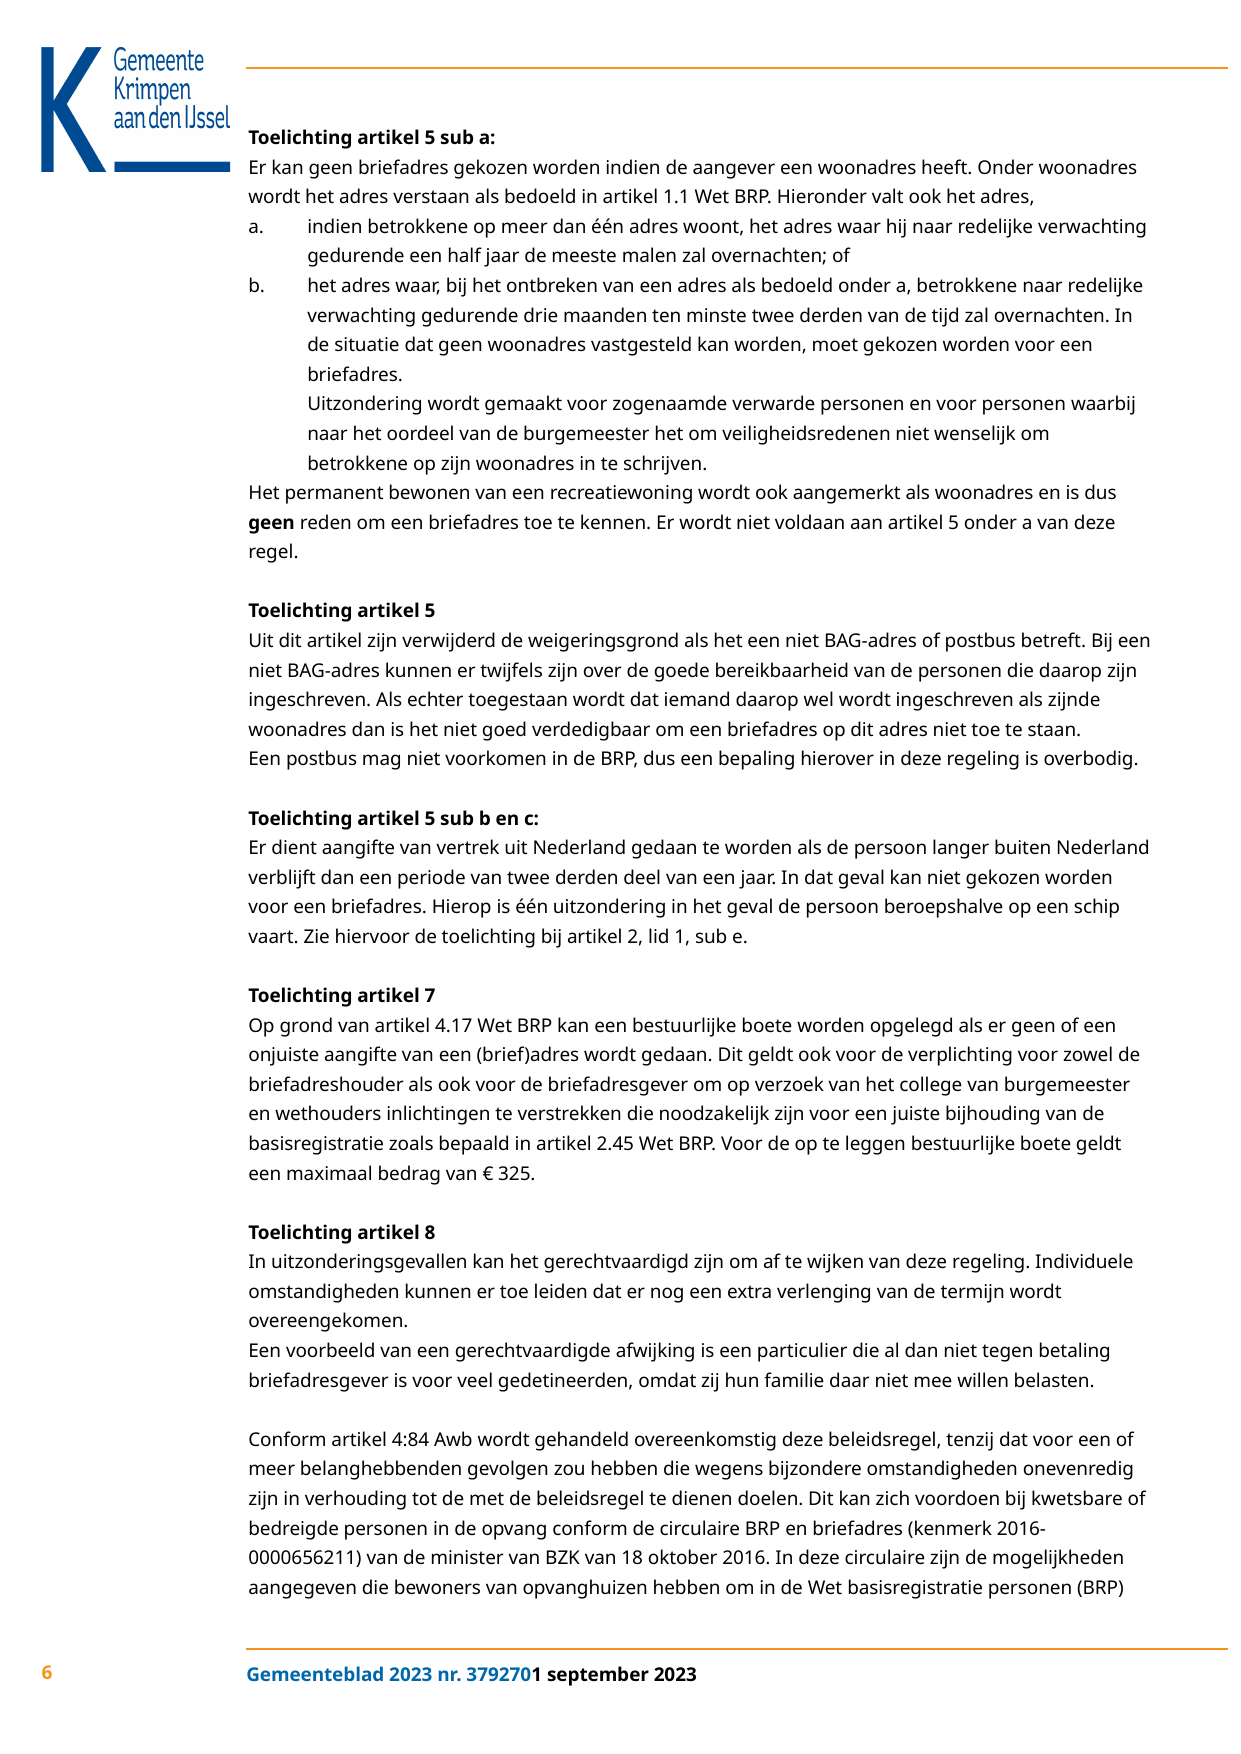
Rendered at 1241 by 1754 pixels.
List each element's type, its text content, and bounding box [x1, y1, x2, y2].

list Uitzondering wordt gemaakt voor zogenaamde verwarde personen en voor personen waarbij naar het oordeel van de burgemeester het om veiligheidsredenen niet wenselijk om betrokkene op zijn woonadres in te schrijven. [248, 391, 1152, 476]
text Een voorbeeld van een gerechtvaardigde afwijking is een particulier die al dan niet tegen betaling briefadresgever is voor veel gedetineerden, omdat zij hun familie daar niet mee willen belasten. [248, 1337, 1152, 1393]
text Toelichting artikel 5 sub a: [248, 124, 1152, 150]
list indien betrokkene op meer dan één adres woont, het adres waar hij naar redelijke verwachting gedurende een half jaar de meeste malen zal overnachten; of [248, 213, 1152, 268]
text Conform artikel 4:84 Awb wordt gehandeld overeenkomstig deze beleidsregel, tenzij dat voor een of meer belanghebbenden gevolgen zou hebben die wegens bijzondere omstandigheden onevenredig zijn in verhouding tot de met de beleidsregel te dienen doelen. Dit kan zich voordoen bij kwetsbare of bedreigde personen in de opvang conform de circulaire BRP en briefadres (kenmerk 2016-0000656211) van de minister van BZK van 18 oktober 2016. In deze circulaire zijn de mogelijkheden aangegeven die bewoners van opvanghuizen hebben om in de Wet basisregistratie personen (BRP) [248, 1426, 1152, 1600]
text Een postbus mag niet voorkomen in de BRP, dus een bepaling hierover in deze regeling is overbodig. [248, 746, 1152, 771]
text Er kan geen briefadres gekozen worden indien de aangever een woonadres heeft. Onder woonadres wordt het adres verstaan als bedoeld in artikel 1.1 Wet BRP. Hieronder valt ook het adres, [248, 154, 1152, 209]
text Toelichting artikel 8 [248, 1219, 1152, 1245]
text Toelichting artikel 7 [248, 982, 1152, 1008]
text Toelichting artikel 5 [248, 598, 1152, 623]
text In uitzonderingsgevallen kan het gerechtvaardigd zijn om af te wijken van deze regeling. Individuele omstandigheden kunnen er toe leiden dat er nog een extra verlenging van de termijn wordt overeengekomen. [248, 1248, 1152, 1333]
picture [41, 47, 231, 172]
text Toelichting artikel 5 sub b en c: [248, 805, 1152, 831]
text Het permanent bewonen van een recreatiewoning wordt ook aangemerkt als woonadres en is dus geen reden om een briefadres toe te kennen. Er wordt niet voldaan aan artikel 5 onder a van deze regel. [248, 479, 1152, 564]
text Op grond van artikel 4.17 Wet BRP kan een bestuurlijke boete worden opgelegd als er geen of een onjuiste aangifte van een (brief)adres wordt gedaan. Dit geldt ook voor de verplichting voor zowel de briefadreshouder als ook voor de briefadresgever om op verzoek van het college van burgemeester en wethouders inlichtingen te verstrekken die noodzakelijk zijn voor een juiste bijhouding van de basisregistratie zoals bepaald in artikel 2.45 Wet BRP. Voor de op te leggen bestuurlijke boete geldt een maximaal bedrag van € 325. [248, 1012, 1152, 1186]
text Er dient aangifte van vertrek uit Nederland gedaan te worden als de persoon langer buiten Nederland verblijft dan een periode van twee derden deel van een jaar. In dat geval kan niet gekozen worden voor een briefadres. Hierop is één uitzondering in het geval de persoon beroepshalve op een schip vaart. Zie hiervoor de toelichting bij artikel 2, lid 1, sub e. [248, 834, 1152, 949]
text Uit dit artikel zijn verwijderd de weigeringsgrond als het een niet BAG-adres of postbus betreft. Bij een niet BAG-adres kunnen er twijfels zijn over de goede bereikbaarheid van de personen die daarop zijn ingeschreven. Als echter toegestaan wordt dat iemand daarop wel wordt ingeschreven als zijnde woonadres dan is het niet goed verdedigbaar om een briefadres op dit adres niet toe te staan. [248, 627, 1152, 742]
list het adres waar, bij het ontbreken van een adres als bedoeld onder a, betrokkene naar redelijke verwachting gedurende drie maanden ten minste twee derden van de tijd zal overnachten. In de situatie dat geen woonadres vastgesteld kan worden, moet gekozen worden voor een briefadres. [248, 272, 1152, 387]
